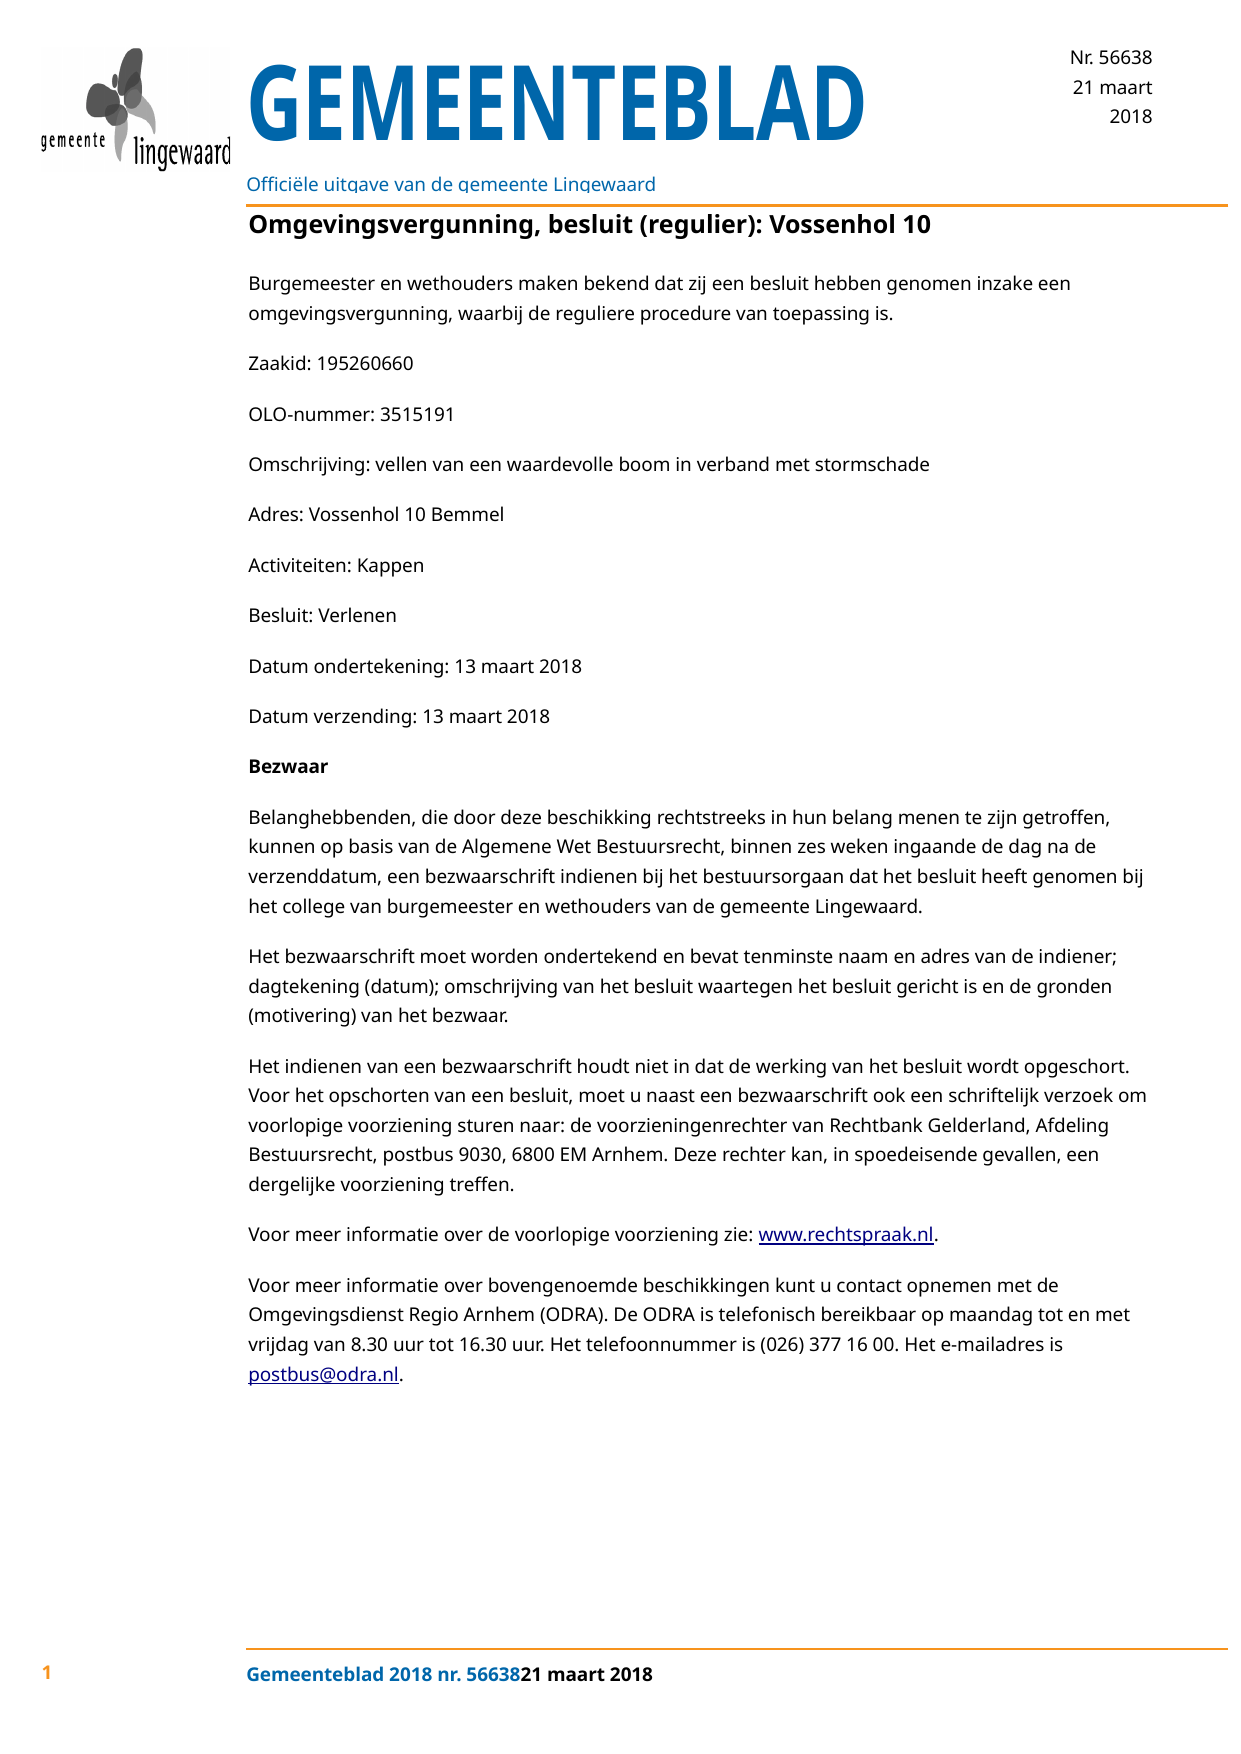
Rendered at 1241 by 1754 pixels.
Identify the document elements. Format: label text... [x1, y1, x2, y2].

text Burgemeester en wethouders maken bekend dat zij een besluit hebben genomen inzake een omgevingsvergunning, waarbij de reguliere procedure van toepassing is. [248, 270, 1152, 326]
text Bezwaar [248, 754, 1152, 779]
text Activiteiten: Kappen [248, 552, 1152, 578]
text Belanghebbenden, die door deze beschikking rechtstreeks in hun belang menen te zijn getroffen, kunnen op basis van de Algemene Wet Bestuursrecht, binnen zes weken ingaande de dag na de verzenddatum, een bezwaarschrift indienen bij het bestuursorgaan dat het besluit heeft genomen bij het college van burgemeester en wethouders van de gemeente Lingewaard. [248, 804, 1152, 918]
text Datum ondertekening: 13 maart 2018 [248, 653, 1152, 678]
text Het indienen van een bezwaarschrift houdt niet in dat de werking van het besluit wordt opgeschort. Voor het opschorten van een besluit, moet u naast een bezwaarschrift ook een schriftelijk verzoek om voorlopige voorziening sturen naar: de voorzieningenrechter van Rechtbank Gelderland, Afdeling Bestuursrecht, postbus 9030, 6800 EM Arnhem. Deze rechter kan, in spoedeisende gevallen, een dergelijke voorziening treffen. [248, 1053, 1152, 1197]
text Zaakid: 195260660 [248, 350, 1152, 376]
text Omgevingsvergunning, besluit (regulier): Vossenhol 10 [248, 207, 1152, 241]
text Besluit: Verlenen [248, 602, 1152, 628]
text Datum verzending: 13 maart 2018 [248, 703, 1152, 729]
text Omschrijving: vellen van een waardevolle boom in verband met stormschade [248, 451, 1152, 477]
picture [41, 47, 231, 172]
text Adres: Vossenhol 10 Bemmel [248, 502, 1152, 527]
text Voor meer informatie over bovengenoemde beschikkingen kunt u contact opnemen met de Omgevingsdienst Regio Arnhem (ODRA). De ODRA is telefonisch bereikbaar op maandag tot en met vrijdag van 8.30 uur tot 16.30 uur. Het telefoonnummer is (026) 377 16 00. Het e-mailadres is postbus@odra.nl. [248, 1272, 1152, 1386]
text OLO-nummer: 3515191 [248, 401, 1152, 426]
text Voor meer informatie over de voorlopige voorziening zie: www.rechtspraak.nl. [248, 1222, 1152, 1247]
text Het bezwaarschrift moet worden ondertekend en bevat tenminste naam en adres van de indiener; dagtekening (datum); omschrijving van het besluit waartegen het besluit gericht is en de gronden (motivering) van het bezwaar. [248, 943, 1152, 1028]
